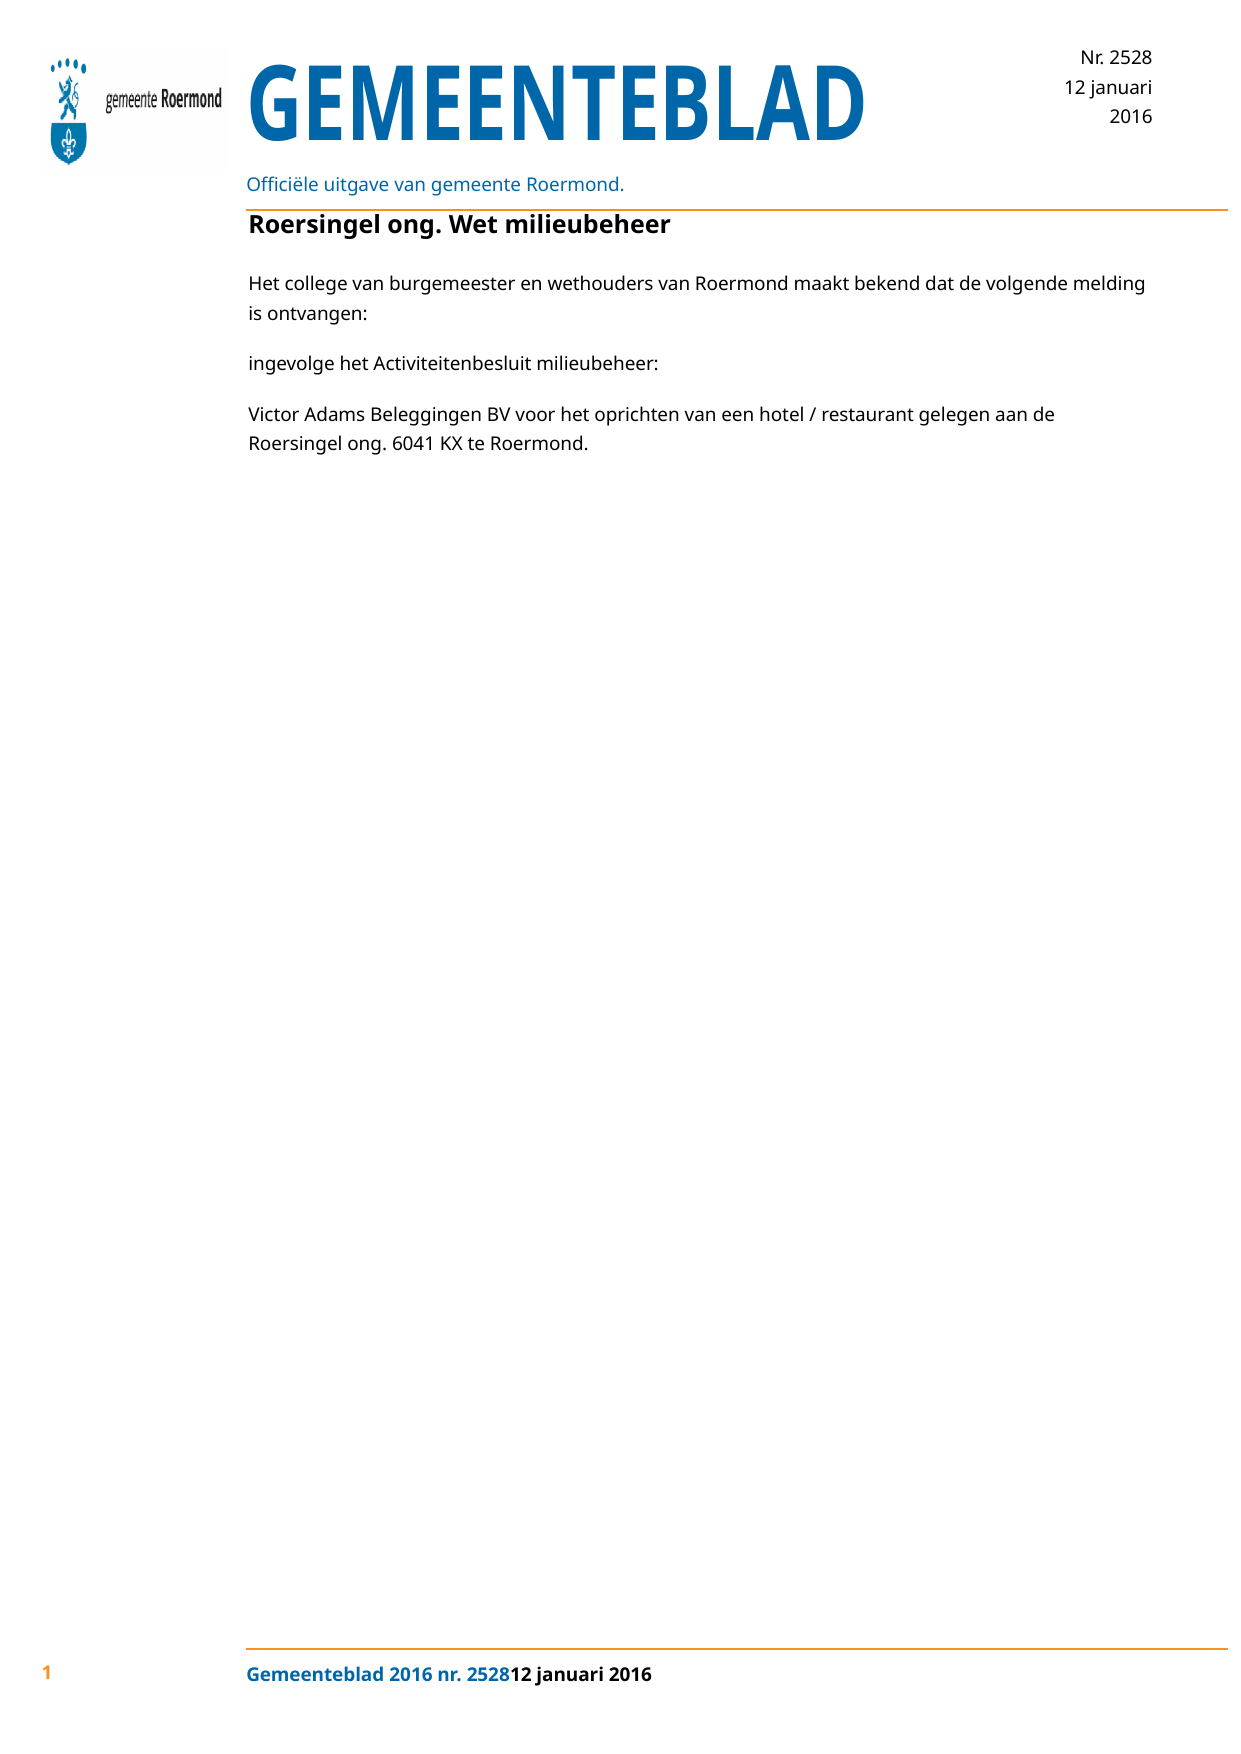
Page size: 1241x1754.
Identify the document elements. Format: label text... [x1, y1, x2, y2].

text Roersingel ong. Wet milieubeheer [248, 211, 1152, 241]
picture [41, 47, 231, 172]
text Het college van burgemeester en wethouders van Roermond maakt bekend dat de volgende melding is ontvangen: [248, 270, 1152, 326]
text ingevolge het Activiteitenbesluit milieubeheer: [248, 350, 1152, 376]
text Victor Adams Beleggingen BV voor het oprichten van een hotel / restaurant gelegen aan de Roersingel ong. 6041 KX te Roermond. [248, 401, 1152, 456]
